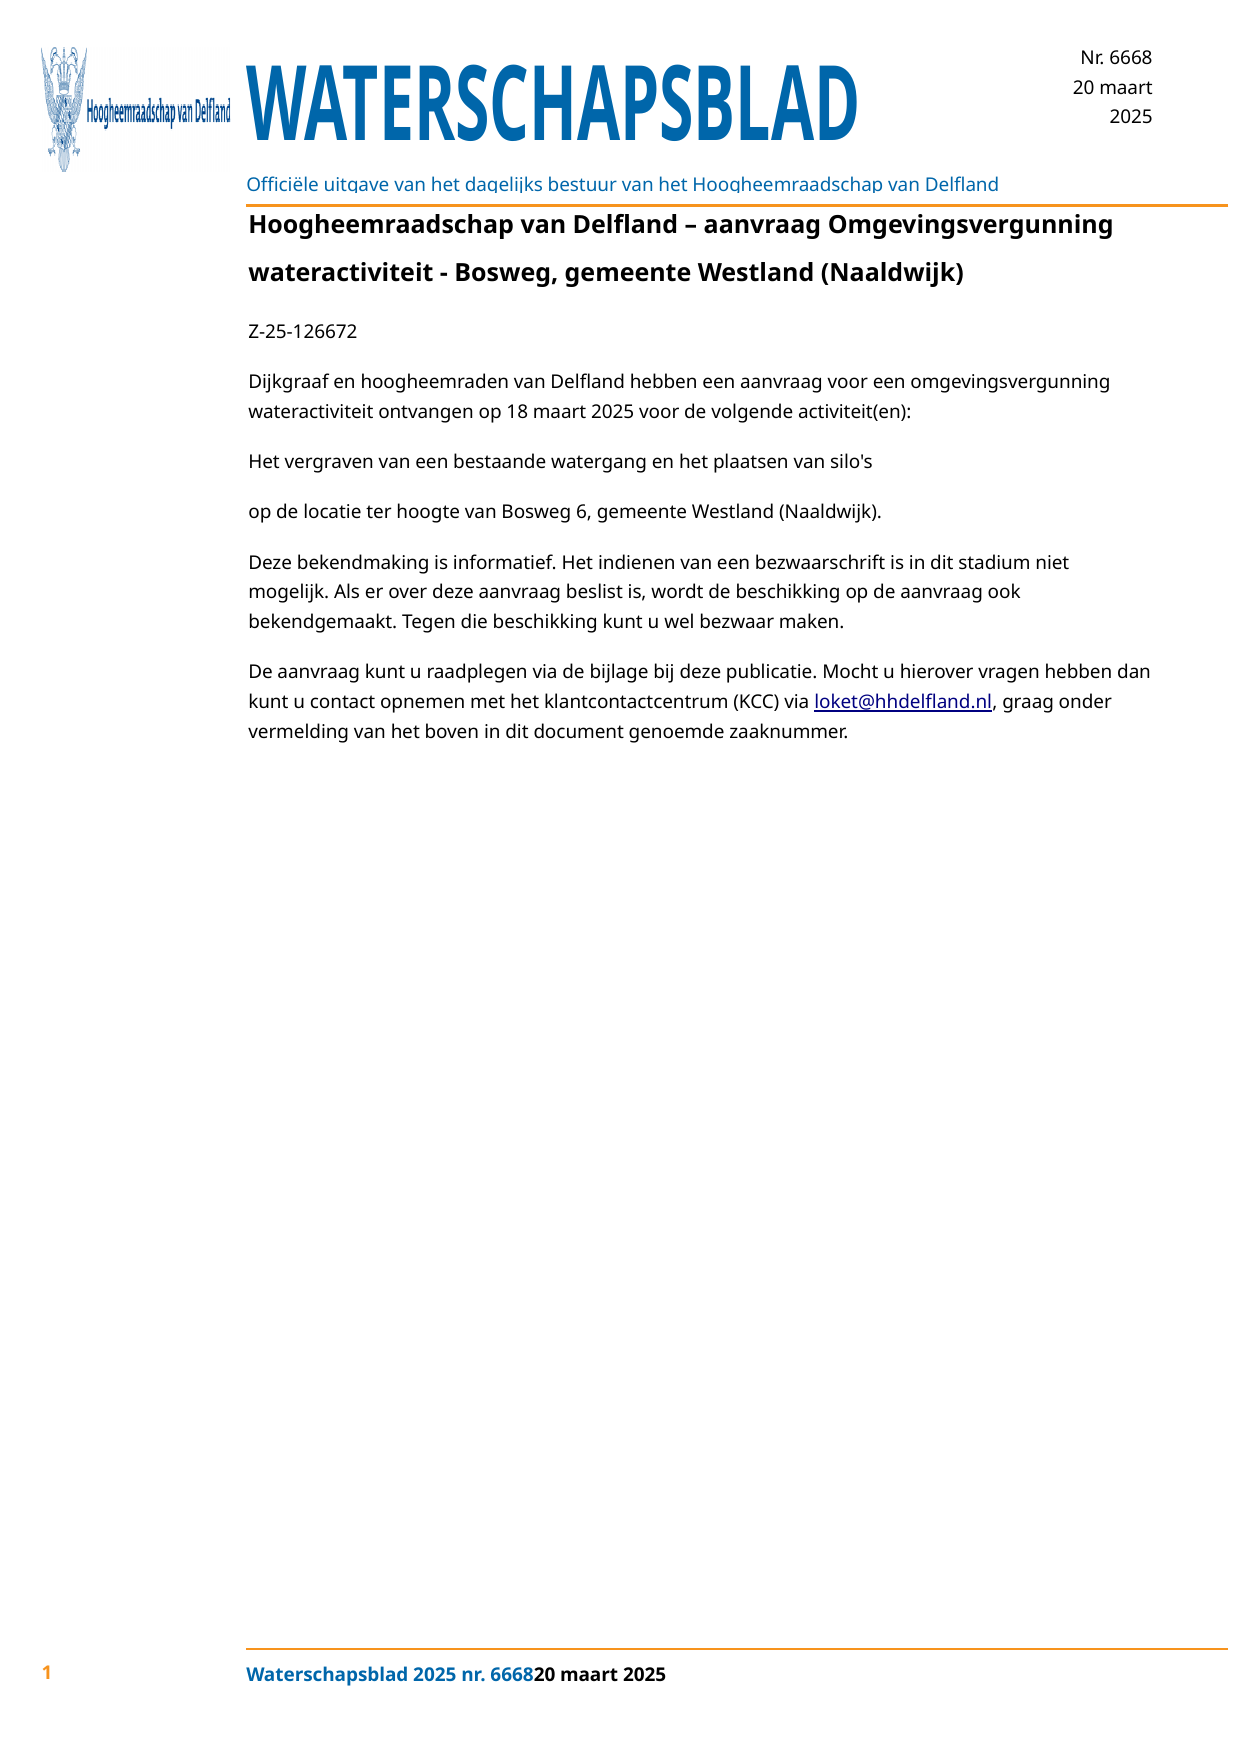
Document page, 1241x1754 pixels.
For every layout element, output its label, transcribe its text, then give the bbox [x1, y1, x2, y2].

text Hoogheemraadschap van Delfland – aanvraag Omgevingsvergunning wateractiviteit - Bosweg, gemeente Westland (Naaldwijk) [248, 207, 1152, 288]
picture [41, 47, 231, 172]
text Z-25-126672 [248, 318, 1152, 344]
text op de locatie ter hoogte van Bosweg 6, gemeente Westland (Naaldwijk). [248, 499, 1152, 524]
text De aanvraag kunt u raadplegen via de bijlage bij deze publicatie. Mocht u hierover vragen hebben dan kunt u contact opnemen met het klantcontactcentrum (KCC) via loket@hhdelfland.nl, graag onder vermelding van het boven in dit document genoemde zaaknummer. [248, 659, 1152, 744]
text Dijkgraaf en hoogheemraden van Delfland hebben een aanvraag voor een omgevingsvergunning wateractiviteit ontvangen op 18 maart 2025 voor de volgende activiteit(en): [248, 368, 1152, 424]
text Het vergraven van een bestaande watergang en het plaatsen van silo's [248, 448, 1152, 474]
text Deze bekendmaking is informatief. Het indienen van een bezwaarschrift is in dit stadium niet mogelijk. Als er over deze aanvraag beslist is, wordt de beschikking op de aanvraag ook bekendgemaakt. Tegen die beschikking kunt u wel bezwaar maken. [248, 549, 1152, 634]
